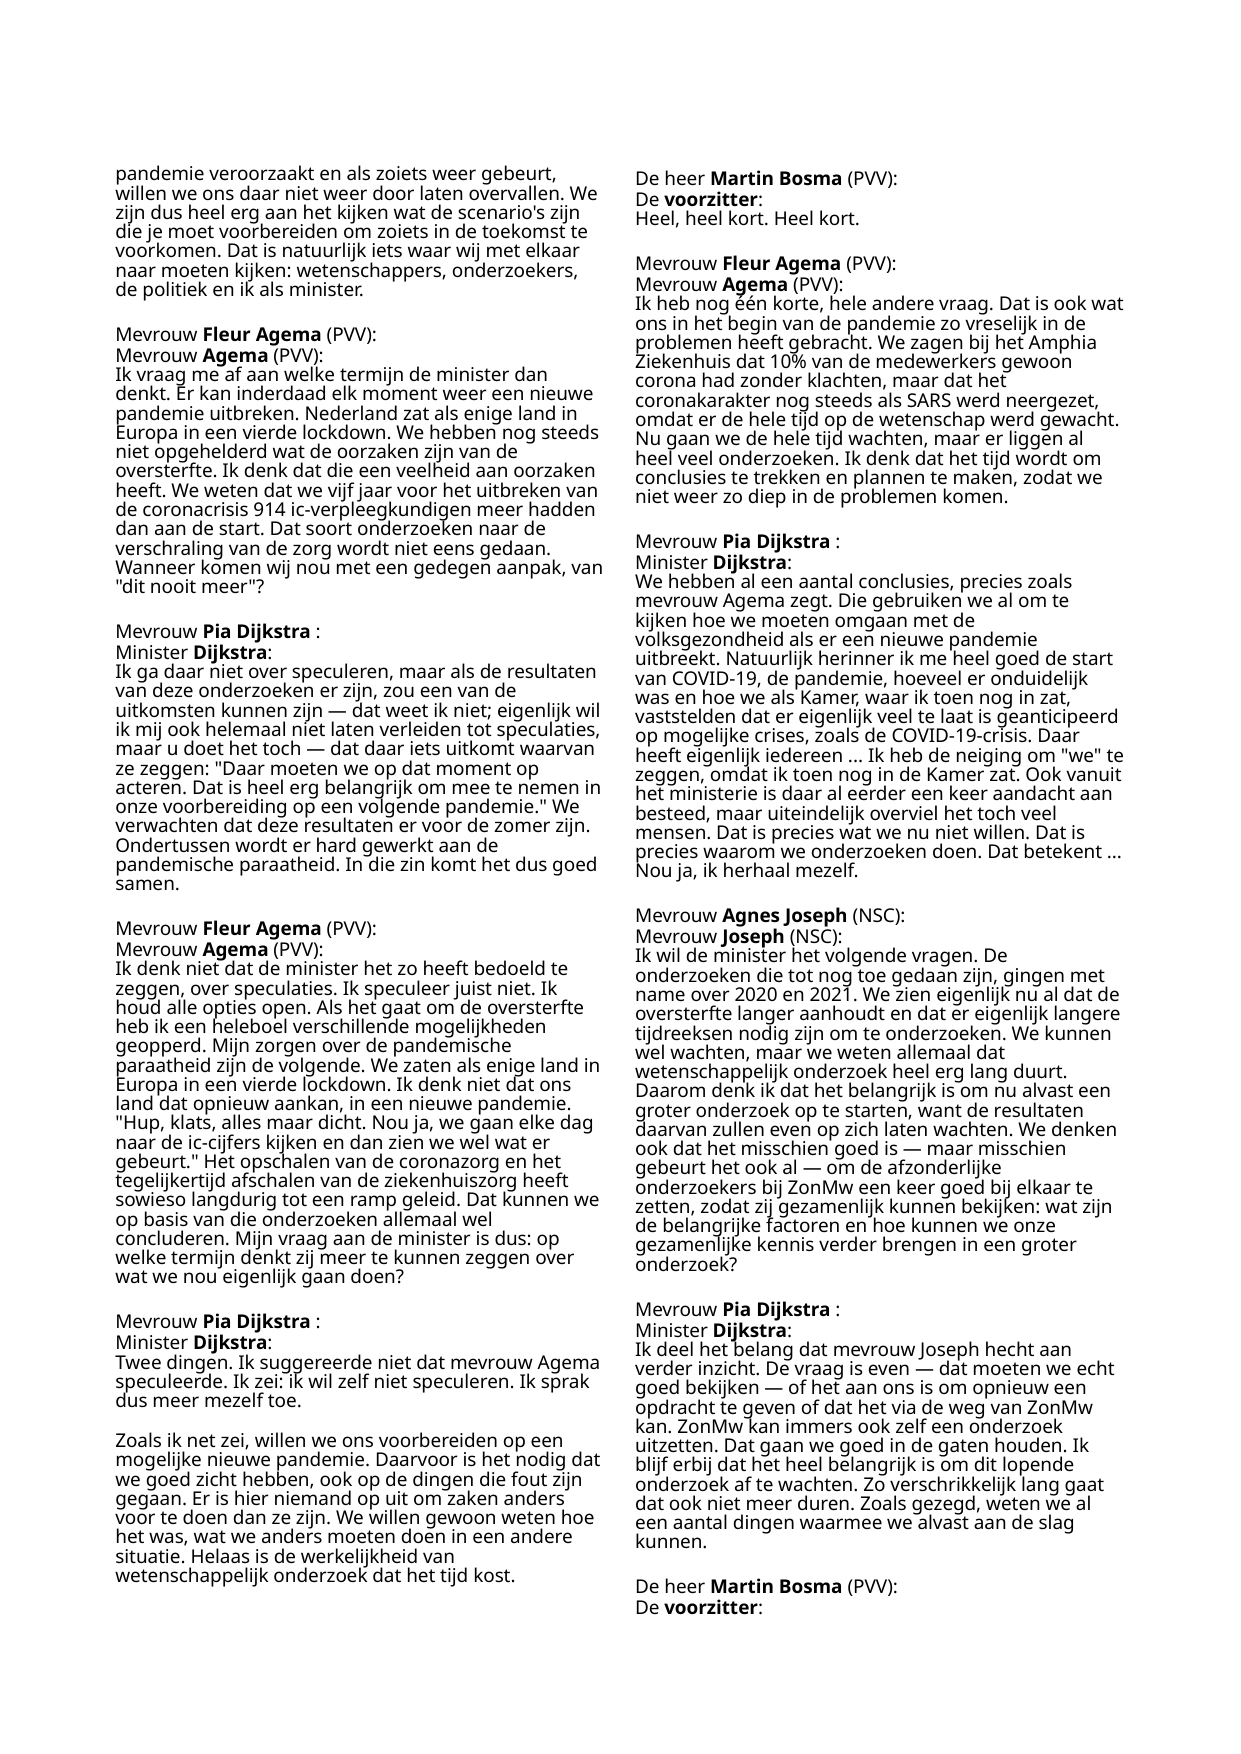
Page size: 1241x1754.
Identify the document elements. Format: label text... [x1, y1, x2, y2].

text Mevrouw Pia Dijkstra : [635, 528, 1125, 554]
text Mevrouw Joseph (NSC): [635, 928, 1125, 947]
text Mevrouw Fleur Agema (PVV): [635, 250, 1125, 276]
text De heer Martin Bosma (PVV): [635, 1574, 1125, 1599]
text De voorzitter: [635, 1599, 1125, 1619]
text Minister Dijkstra: [115, 1334, 605, 1354]
text Mevrouw Agnes Joseph (NSC): [635, 902, 1125, 928]
text Mevrouw Agema (PVV): [115, 347, 605, 366]
text Mevrouw Pia Dijkstra : [115, 618, 605, 644]
text Ik wil de minister het volgende vragen. De onderzoeken die tot nog toe gedaan zijn, gingen met name over 2020 en 2021. We zien eigenlijk nu al dat de oversterfte langer aanhoudt en dat er eigenlijk langere tijdreeksen nodig zijn om te onderzoeken. We kunnen wel wachten, maar we weten allemaal dat wetenschappelijk onderzoek heel erg lang duurt. Daarom denk ik dat het belangrijk is om nu alvast een groter onderzoek op te starten, want de resultaten daarvan zullen even op zich laten wachten. We denken ook dat het misschien goed is — maar misschien gebeurt het ook al — om de afzonderlijke onderzoekers bij ZonMw een keer goed bij elkaar te zetten, zodat zij gezamenlijk kunnen bekijken: wat zijn de belangrijke factoren en hoe kunnen we onze gezamenlijke kennis verder brengen in een groter onderzoek? [635, 947, 1125, 1275]
text We hebben al een aantal conclusies, precies zoals mevrouw Agema zegt. Die gebruiken we al om te kijken hoe we moeten omgaan met de volksgezondheid als er een nieuwe pandemie uitbreekt. Natuurlijk herinner ik me heel goed de start van COVID-19, de pandemie, hoeveel er onduidelijk was en hoe we als Kamer, waar ik toen nog in zat, vaststelden dat er eigenlijk veel te laat is geanticipeerd op mogelijke crises, zoals de COVID-19-crisis. Daar heeft eigenlijk iedereen ... Ik heb de neiging om "we" te zeggen, omdat ik toen nog in de Kamer zat. Ook vanuit het ministerie is daar al eerder een keer aandacht aan besteed, maar uiteindelijk overviel het toch veel mensen. Dat is precies wat we nu niet willen. Dat is precies waarom we onderzoeken doen. Dat betekent ... Nou ja, ik herhaal mezelf. [635, 573, 1125, 882]
text Ik vraag me af aan welke termijn de minister dan denkt. Er kan inderdaad elk moment weer een nieuwe pandemie uitbreken. Nederland zat als enige land in Europa in een vierde lockdown. We hebben nog steeds niet opgehelderd wat de oorzaken zijn van de oversterfte. Ik denk dat die een veelheid aan oorzaken heeft. We weten dat we vijf jaar voor het uitbreken van de coronacrisis 914 ic-verpleegkundigen meer hadden dan aan de start. Dat soort onderzoeken naar de verschraling van de zorg wordt niet eens gedaan. Wanneer komen wij nou met een gedegen aanpak, van "dit nooit meer"? [115, 366, 605, 597]
text Mevrouw Pia Dijkstra : [635, 1296, 1125, 1322]
text Zoals ik net zei, willen we ons voorbereiden op een mogelijke nieuwe pandemie. Daarvoor is het nodig dat we goed zicht hebben, ook op de dingen die fout zijn gegaan. Er is hier niemand op uit om zaken anders voor te doen dan ze zijn. We willen gewoon weten hoe het was, wat we anders moeten doen in een andere situatie. Helaas is de werkelijkheid van wetenschappelijk onderzoek dat het tijd kost. [115, 1432, 605, 1586]
text Ik heb nog één korte, hele andere vraag. Dat is ook wat ons in het begin van de pandemie zo vreselijk in de problemen heeft gebracht. We zagen bij het Amphia Ziekenhuis dat 10% van de medewerkers gewoon corona had zonder klachten, maar dat het coronakarakter nog steeds als SARS werd neergezet, omdat er de hele tijd op de wetenschap werd gewacht. Nu gaan we de hele tijd wachten, maar er liggen al heel veel onderzoeken. Ik denk dat het tijd wordt om conclusies te trekken en plannen te maken, zodat we niet weer zo diep in de problemen komen. [635, 295, 1125, 507]
text Mevrouw Fleur Agema (PVV): [115, 915, 605, 941]
text Mevrouw Pia Dijkstra : [115, 1309, 605, 1334]
text Twee dingen. Ik suggereerde niet dat mevrouw Agema speculeerde. Ik zei: ik wil zelf niet speculeren. Ik sprak dus meer mezelf toe. [115, 1354, 605, 1411]
text Minister Dijkstra: [115, 644, 605, 663]
text De voorzitter: [635, 191, 1125, 210]
text Ik ga daar niet over speculeren, maar als de resultaten van deze onderzoeken er zijn, zou een van de uitkomsten kunnen zijn — dat weet ik niet; eigenlijk wil ik mij ook helemaal niet laten verleiden tot speculaties, maar u doet het toch — dat daar iets uitkomt waarvan ze zeggen: "Daar moeten we op dat moment op acteren. Dat is heel erg belangrijk om mee te nemen in onze voorbereiding op een volgende pandemie." We verwachten dat deze resultaten er voor de zomer zijn. Ondertussen wordt er hard gewerkt aan de pandemische paraatheid. In die zin komt het dus goed samen. [115, 663, 605, 894]
text Heel, heel kort. Heel kort. [635, 210, 1125, 229]
text pandemie veroorzaakt en als zoiets weer gebeurt, willen we ons daar niet weer door laten overvallen. We zijn dus heel erg aan het kijken wat de scenario's zijn die je moet voorbereiden om zoiets in de toekomst te voorkomen. Dat is natuurlijk iets waar wij met elkaar naar moeten kijken: wetenschappers, onderzoekers, de politiek en ik als minister. [115, 165, 605, 300]
text De heer Martin Bosma (PVV): [635, 165, 1125, 191]
text Mevrouw Agema (PVV): [115, 941, 605, 960]
text Minister Dijkstra: [635, 1322, 1125, 1341]
text Mevrouw Agema (PVV): [635, 276, 1125, 295]
text Minister Dijkstra: [635, 554, 1125, 573]
text Ik denk niet dat de minister het zo heeft bedoeld te zeggen, over speculaties. Ik speculeer juist niet. Ik houd alle opties open. Als het gaat om de oversterfte heb ik een heleboel verschillende mogelijkheden geopperd. Mijn zorgen over de pandemische paraatheid zijn de volgende. We zaten als enige land in Europa in een vierde lockdown. Ik denk niet dat ons land dat opnieuw aankan, in een nieuwe pandemie. "Hup, klats, alles maar dicht. Nou ja, we gaan elke dag naar de ic-cijfers kijken en dan zien we wel wat er gebeurt." Het opschalen van de coronazorg en het tegelijkertijd afschalen van de ziekenhuiszorg heeft sowieso langdurig tot een ramp geleid. Dat kunnen we op basis van die onderzoeken allemaal wel concluderen. Mijn vraag aan de minister is dus: op welke termijn denkt zij meer te kunnen zeggen over wat we nou eigenlijk gaan doen? [115, 960, 605, 1288]
text Ik deel het belang dat mevrouw Joseph hecht aan verder inzicht. De vraag is even — dat moeten we echt goed bekijken — of het aan ons is om opnieuw een opdracht te geven of dat het via de weg van ZonMw kan. ZonMw kan immers ook zelf een onderzoek uitzetten. Dat gaan we goed in de gaten houden. Ik blijf erbij dat het heel belangrijk is om dit lopende onderzoek af te wachten. Zo verschrikkelijk lang gaat dat ook niet meer duren. Zoals gezegd, weten we al een aantal dingen waarmee we alvast aan de slag kunnen. [635, 1341, 1125, 1553]
text Mevrouw Fleur Agema (PVV): [115, 321, 605, 347]
